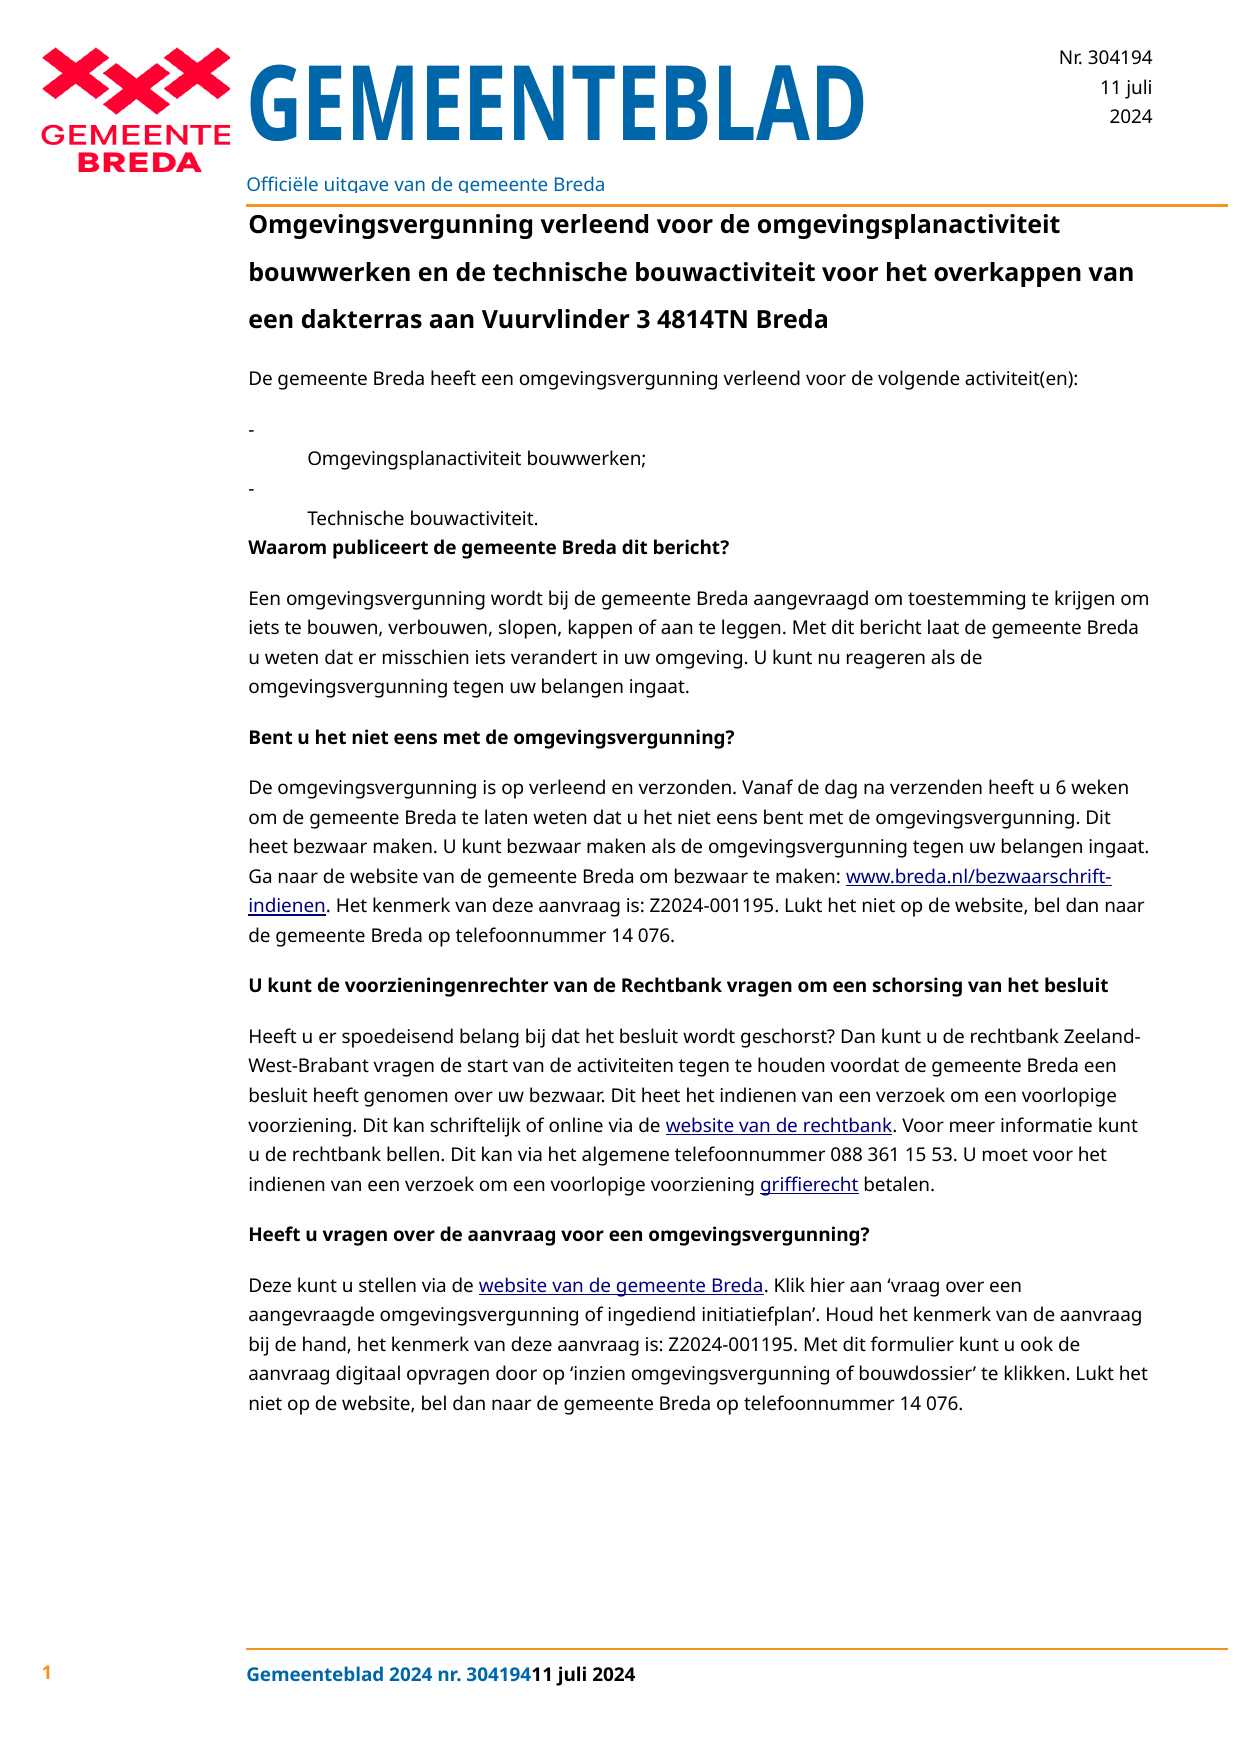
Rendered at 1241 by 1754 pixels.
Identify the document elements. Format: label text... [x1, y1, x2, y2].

text Bent u het niet eens met de omgevingsvergunning? [248, 724, 1152, 749]
text Een omgevingsvergunning wordt bij de gemeente Breda aangevraagd om toestemming te krijgen om iets te bouwen, verbouwen, slopen, kappen of aan te leggen. Met dit bericht laat de gemeente Breda u weten dat er misschien iets verandert in uw omgeving. U kunt nu reageren als de omgevingsvergunning tegen uw belangen ingaat. [248, 585, 1152, 699]
text U kunt de voorzieningenrechter van de Rechtbank vragen om een schorsing van het besluit [248, 973, 1152, 998]
text Heeft u er spoedeisend belang bij dat het besluit wordt geschorst? Dan kunt u de rechtbank Zeeland-West-Brabant vragen de start van de activiteiten tegen te houden voordat de gemeente Breda een besluit heeft genomen over uw bezwaar. Dit heet het indienen van een verzoek om een voorlopige voorziening. Dit kan schriftelijk of online via de website van de rechtbank. Voor meer informatie kunt u de rechtbank bellen. Dit kan via het algemene telefoonnummer 088 361 15 53. U moet voor het indienen van een verzoek om een voorlopige voorziening griffierecht betalen. [248, 1023, 1152, 1197]
list Omgevingsplanactiviteit bouwwerken; [248, 446, 1152, 471]
text De gemeente Breda heeft een omgevingsvergunning verleend voor de volgende activiteit(en): [248, 366, 1152, 391]
text De omgevingsvergunning is op verleend en verzonden. Vanaf de dag na verzenden heeft u 6 weken om de gemeente Breda te laten weten dat u het niet eens bent met de omgevingsvergunning. Dit heet bezwaar maken. U kunt bezwaar maken als de omgevingsvergunning tegen uw belangen ingaat. Ga naar de website van de gemeente Breda om bezwaar te maken: www.breda.nl/bezwaarschrift-indienen. Het kenmerk van deze aanvraag is: Z2024-001195. Lukt het niet op de website, bel dan naar de gemeente Breda op telefoonnummer 14 076. [248, 774, 1152, 948]
text Deze kunt u stellen via de website van de gemeente Breda. Klik hier aan ‘vraag over een aangevraagde omgevingsvergunning of ingediend initiatiefplan’. Houd het kenmerk van de aanvraag bij de hand, het kenmerk van deze aanvraag is: Z2024-001195. Met dit formulier kunt u ook de aanvraag digitaal opvragen door op ‘inzien omgevingsvergunning of bouwdossier’ te klikken. Lukt het niet op de website, bel dan naar de gemeente Breda op telefoonnummer 14 076. [248, 1272, 1152, 1416]
text Waarom publiceert de gemeente Breda dit bericht? [248, 534, 1152, 560]
picture [41, 47, 231, 172]
text Omgevingsvergunning verleend voor de omgevingsplanactiviteit bouwwerken en de technische bouwactiviteit voor het overkappen van een dakterras aan Vuurvlinder 3 4814TN Breda [248, 207, 1152, 336]
list Technische bouwactiviteit. [248, 505, 1152, 530]
text Heeft u vragen over de aanvraag voor een omgevingsvergunning? [248, 1221, 1152, 1247]
